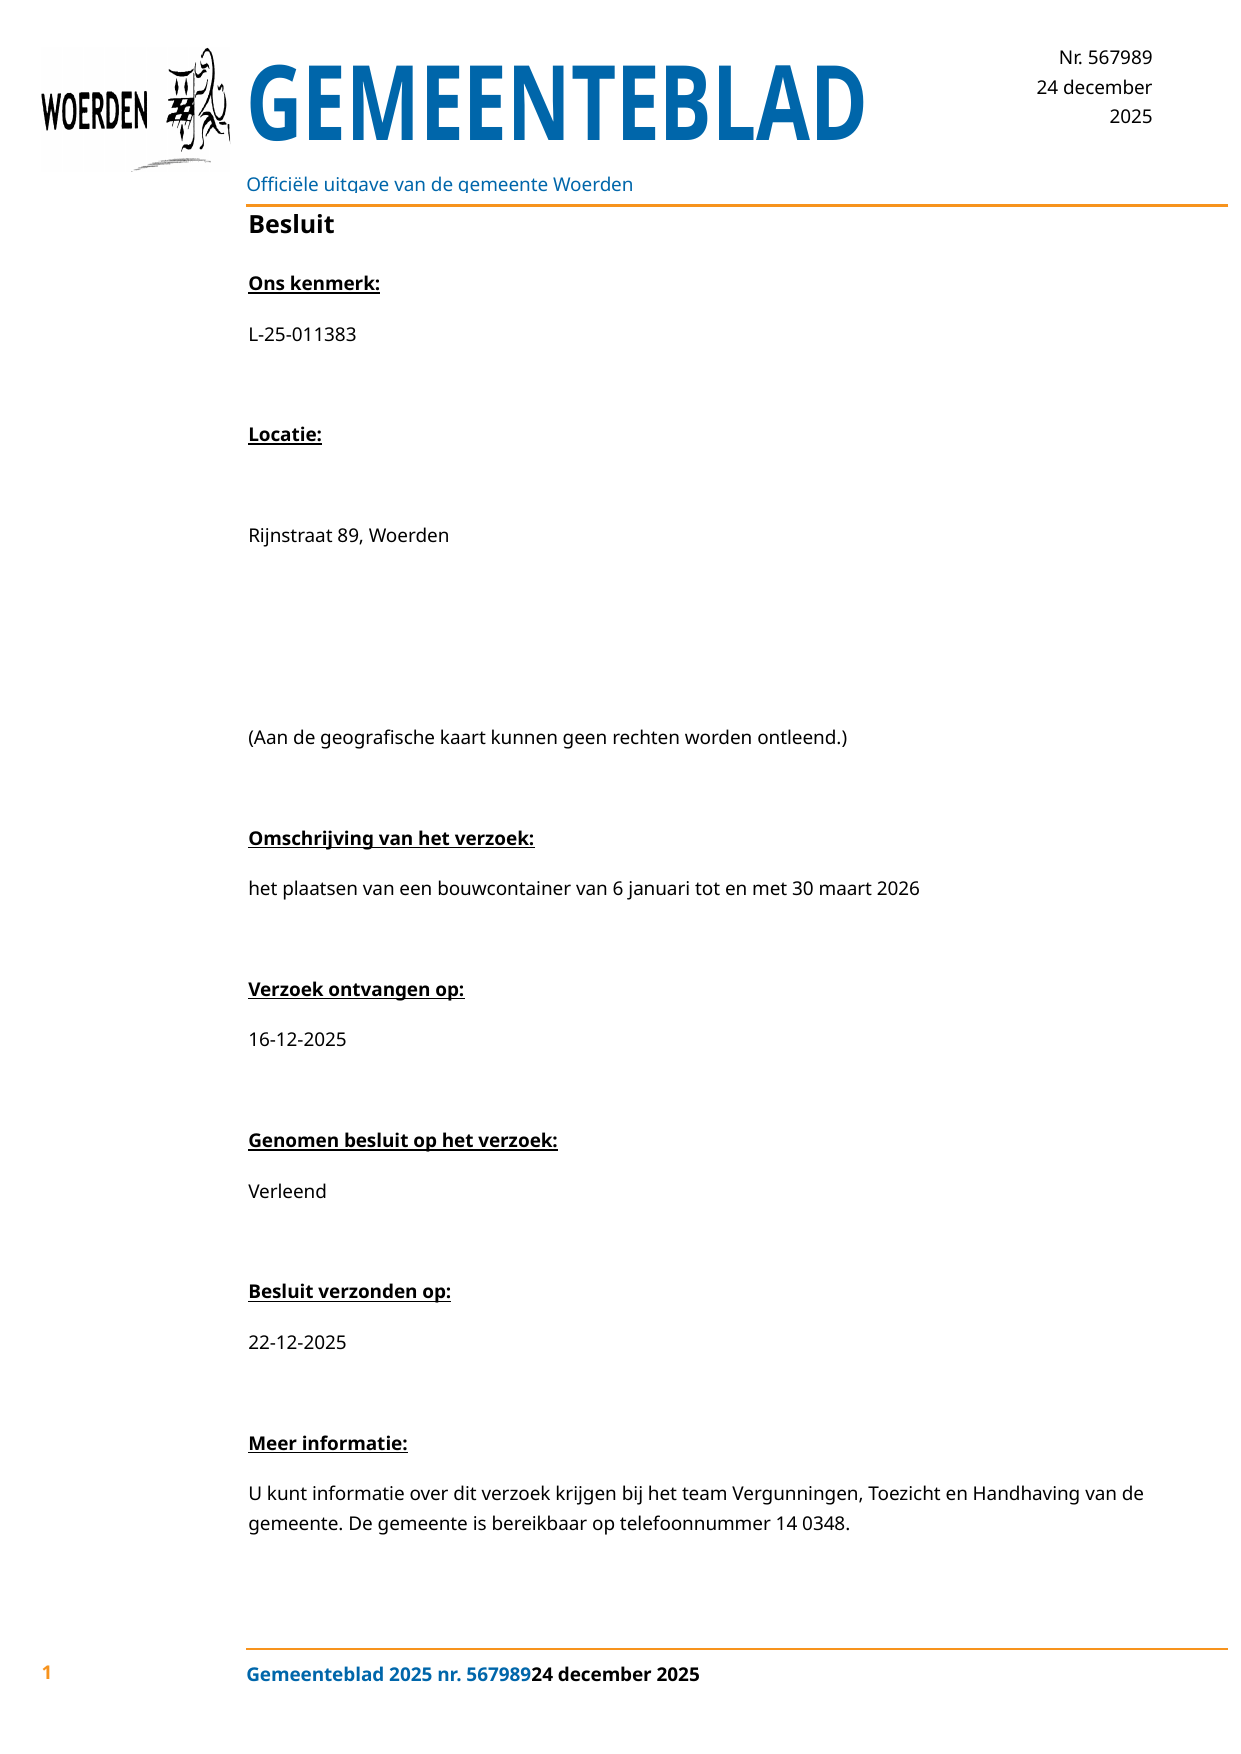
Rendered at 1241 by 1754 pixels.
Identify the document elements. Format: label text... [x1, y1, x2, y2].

text Rijnstraat 89, Woerden [248, 522, 1152, 548]
text Locatie: [248, 422, 1152, 447]
text het plaatsen van een bouwcontainer van 6 januari tot en met 30 maart 2026 [248, 875, 1152, 901]
text Besluit [248, 207, 1152, 241]
text 22-12-2025 [248, 1329, 1152, 1355]
text U kunt informatie over dit verzoek krijgen bij het team Vergunningen, Toezicht en Handhaving van de gemeente. De gemeente is bereikbaar op telefoonnummer 14 0348. [248, 1480, 1152, 1536]
picture [41, 47, 231, 172]
text Omschrijving van het verzoek: [248, 825, 1152, 851]
text Verleend [248, 1178, 1152, 1203]
text Genomen besluit op het verzoek: [248, 1127, 1152, 1153]
text Meer informatie: [248, 1430, 1152, 1456]
text L-25-011383 [248, 321, 1152, 346]
text 16-12-2025 [248, 1027, 1152, 1052]
text Verzoek ontvangen op: [248, 976, 1152, 1002]
text Ons kenmerk: [248, 270, 1152, 296]
text Besluit verzonden op: [248, 1279, 1152, 1304]
text (Aan de geografische kaart kunnen geen rechten worden ontleend.) [248, 724, 1152, 750]
